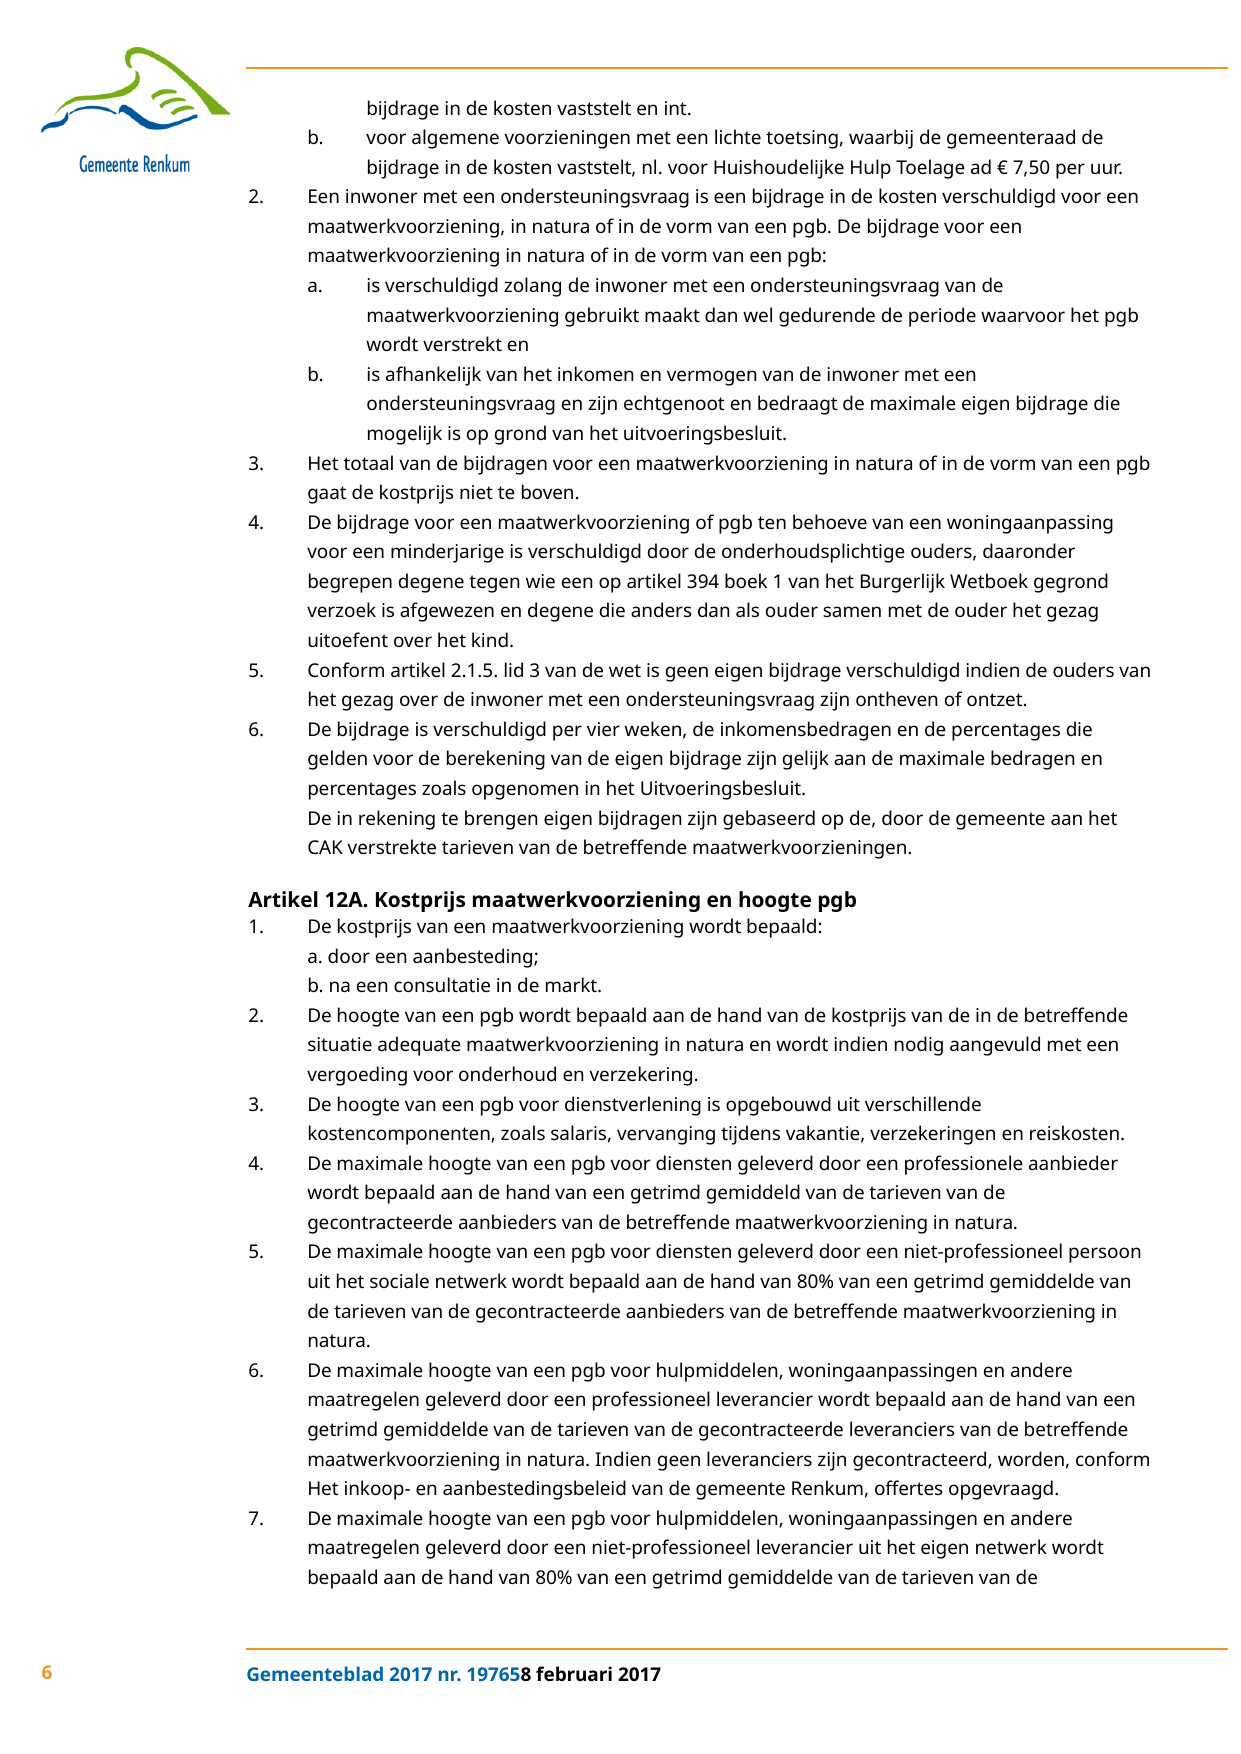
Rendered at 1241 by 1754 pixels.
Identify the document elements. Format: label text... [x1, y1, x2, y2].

list Conform artikel 2.1.5. lid 3 van de wet is geen eigen bijdrage verschuldigd indien de ouders van het gezag over de inwoner met een ondersteuningsvraag zijn ontheven of ontzet. [248, 657, 1152, 712]
list De maximale hoogte van een pgb voor diensten geleverd door een niet-professioneel persoon uit het sociale netwerk wordt bepaald aan de hand van 80% van een getrimd gemiddelde van de tarieven van de gecontracteerde aanbieders van de betreffende maatwerkvoorziening in natura. [248, 1239, 1152, 1353]
list De hoogte van een pgb voor dienstverlening is opgebouwd uit verschillende kostencomponenten, zoals salaris, vervanging tijdens vakantie, verzekeringen en reiskosten. [248, 1091, 1152, 1146]
text Artikel 12A. Kostprijs maatwerkvoorziening en hoogte pgb [248, 885, 1152, 913]
list voor algemene voorzieningen met een lichte toetsing, waarbij de gemeenteraad de bijdrage in de kosten vaststelt, nl. voor Huishoudelijke Hulp Toelage ad € 7,50 per uur. [307, 124, 1152, 180]
list De bijdrage voor een maatwerkvoorziening of pgb ten behoeve van een woningaanpassing voor een minderjarige is verschuldigd door de onderhoudsplichtige ouders, daaronder begrepen degene tegen wie een op artikel 394 boek 1 van het Burgerlijk Wetboek gegrond verzoek is afgewezen en degene die anders dan als ouder samen met de ouder het gezag uitoefent over het kind. [248, 509, 1152, 653]
list De maximale hoogte van een pgb voor diensten geleverd door een professionele aanbieder wordt bepaald aan de hand van een getrimd gemiddeld van de tarieven van de gecontracteerde aanbieders van de betreffende maatwerkvoorziening in natura. [248, 1150, 1152, 1235]
list is afhankelijk van het inkomen en vermogen van de inwoner met een ondersteuningsvraag en zijn echtgenoot en bedraagt de maximale eigen bijdrage die mogelijk is op grond van het uitvoeringsbesluit. [307, 361, 1152, 446]
list De in rekening te brengen eigen bijdragen zijn gebaseerd op de, door de gemeente aan het CAK verstrekte tarieven van de betreffende maatwerkvoorzieningen. [248, 805, 1152, 860]
list a. door een aanbesteding; [248, 943, 1152, 968]
list De maximale hoogte van een pgb voor hulpmiddelen, woningaanpassingen en andere maatregelen geleverd door een professioneel leverancier wordt bepaald aan de hand van een getrimd gemiddelde van de tarieven van de gecontracteerde leveranciers van de betreffende maatwerkvoorziening in natura. Indien geen leveranciers zijn gecontracteerd, worden, conform Het inkoop- en aanbestedingsbeleid van de gemeente Renkum, offertes opgevraagd. [248, 1357, 1152, 1501]
list Het totaal van de bijdragen voor een maatwerkvoorziening in natura of in de vorm van een pgb gaat de kostprijs niet te boven. [248, 450, 1152, 505]
list De hoogte van een pgb wordt bepaald aan de hand van de kostprijs van de in de betreffende situatie adequate maatwerkvoorziening in natura en wordt indien nodig aangevuld met een vergoeding voor onderhoud en verzekering. [248, 1002, 1152, 1087]
list De kostprijs van een maatwerkvoorziening wordt bepaald: [248, 913, 1152, 939]
list b. na een consultatie in de markt. [248, 972, 1152, 998]
list De maximale hoogte van een pgb voor hulpmiddelen, woningaanpassingen en andere maatregelen geleverd door een niet-professioneel leverancier uit het eigen netwerk wordt bepaald aan de hand van 80% van een getrimd gemiddelde van de tarieven van de [248, 1505, 1152, 1590]
list bijdrage in de kosten vaststelt en int. [307, 95, 1152, 121]
list is verschuldigd zolang de inwoner met een ondersteuningsvraag van de maatwerkvoorziening gebruikt maakt dan wel gedurende de periode waarvoor het pgb wordt verstrekt en [307, 272, 1152, 357]
list Een inwoner met een ondersteuningsvraag is een bijdrage in de kosten verschuldigd voor een maatwerkvoorziening, in natura of in de vorm van een pgb. De bijdrage voor een maatwerkvoorziening in natura of in de vorm van een pgb: [248, 183, 1152, 268]
list De bijdrage is verschuldigd per vier weken, de inkomensbedragen en de percentages die gelden voor de berekening van de eigen bijdrage zijn gelijk aan de maximale bedragen en percentages zoals opgenomen in het Uitvoeringsbesluit. [248, 716, 1152, 801]
picture [41, 47, 231, 172]
